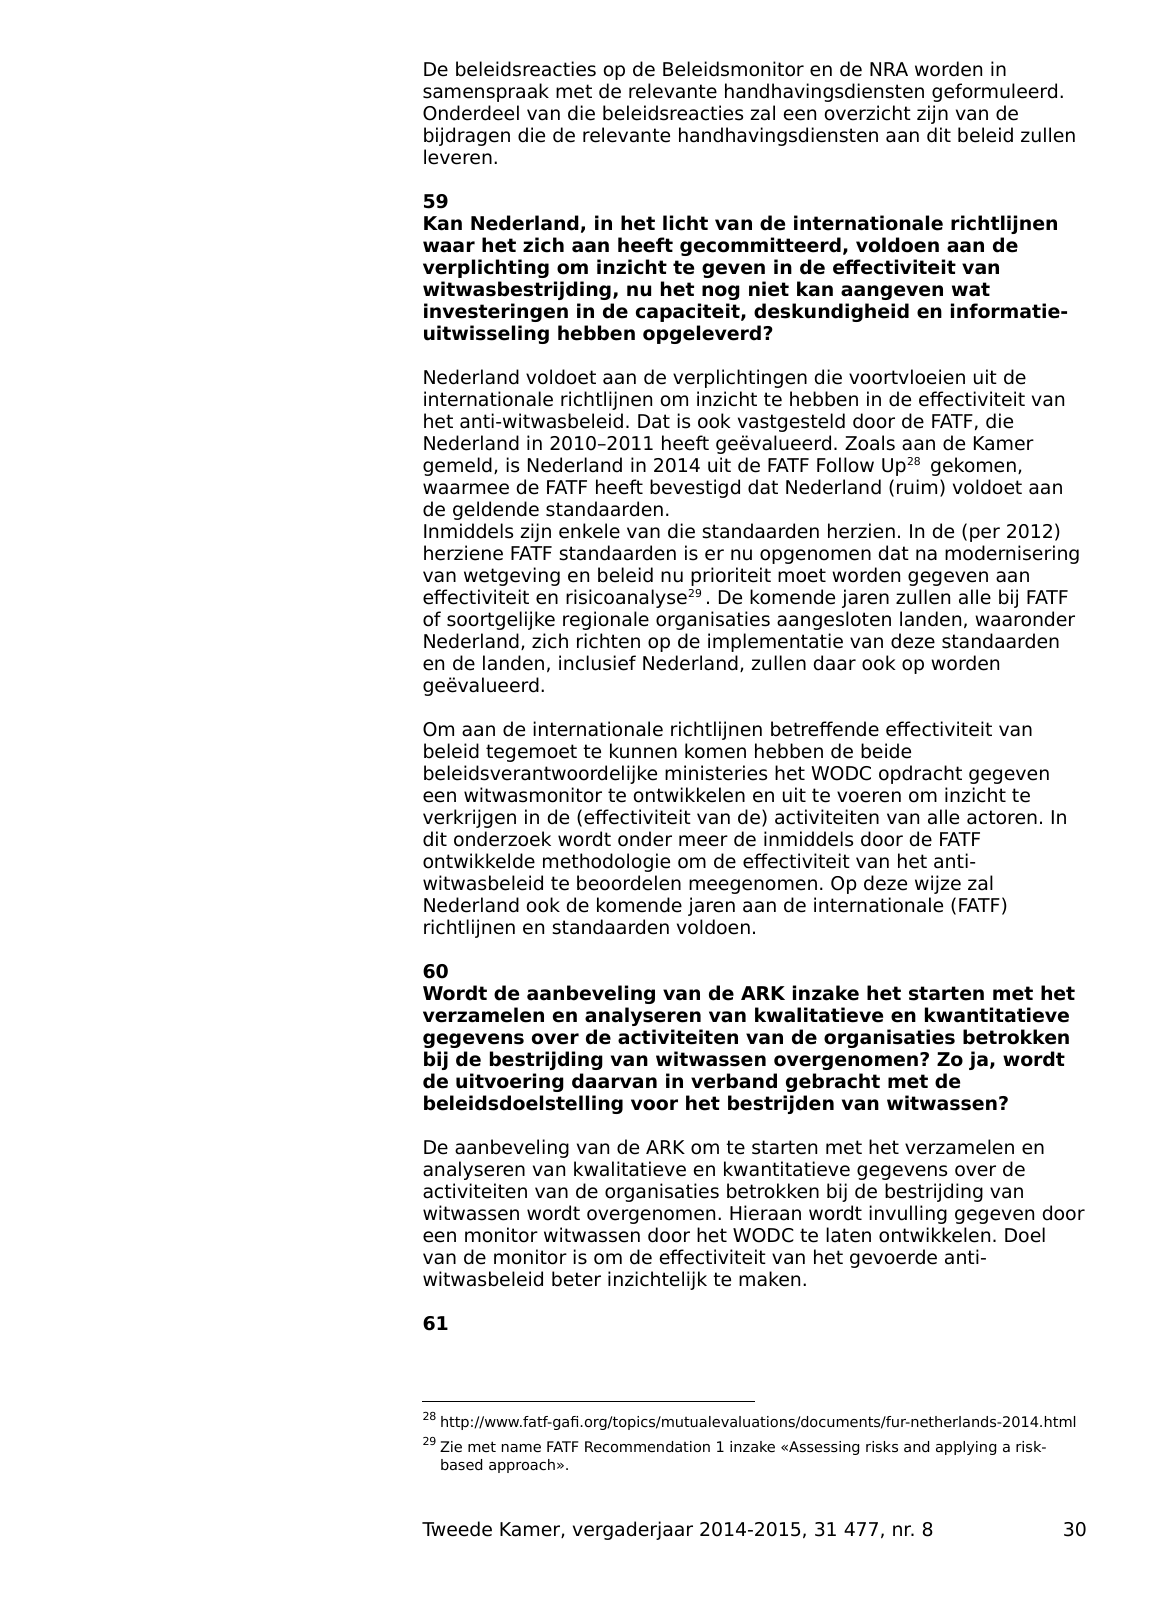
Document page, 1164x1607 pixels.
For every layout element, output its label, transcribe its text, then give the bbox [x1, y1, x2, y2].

text 60 [422, 961, 1087, 983]
text 59 [422, 191, 1087, 213]
text 61 [422, 1313, 1087, 1335]
text Nederland voldoet aan de verplichtingen die voortvloeien uit de internationale richtlijnen om inzicht te hebben in de effectiviteit van het anti-witwasbeleid. Dat is ook vastgesteld door de FATF, die Nederland in 2010–2011 heeft geëvalueerd. Zoals aan de Kamer gemeld, is Nederland in 2014 uit de FATF Follow Up gekomen, waarmee de FATF heeft bevestigd dat Nederland (ruim) voldoet aan de geldende standaarden. [422, 367, 1087, 521]
text Inmiddels zijn enkele van die standaarden herzien. In de (per 2012) herziene FATF standaarden is er nu opgenomen dat na modernisering van wetgeving en beleid nu prioriteit moet worden gegeven aan effectiviteit en risicoanalyse. De komende jaren zullen alle bij FATF of soortgelijke regionale organisaties aangesloten landen, waaronder Nederland, zich richten op de implementatie van deze standaarden en de landen, inclusief Nederland, zullen daar ook op worden geëvalueerd. [422, 521, 1087, 697]
text Om aan de internationale richtlijnen betreffende effectiviteit van beleid tegemoet te kunnen komen hebben de beide beleidsverantwoordelijke ministeries het WODC opdracht gegeven een witwasmonitor te ontwikkelen en uit te voeren om inzicht te verkrijgen in de (effectiviteit van de) activiteiten van alle actoren. In dit onderzoek wordt onder meer de inmiddels door de FATF ontwikkelde methodologie om de effectiviteit van het anti-witwasbeleid te beoordelen meegenomen. Op deze wijze zal Nederland ook de komende jaren aan de internationale (FATF) richtlijnen en standaarden voldoen. [422, 719, 1087, 939]
text De beleidsreacties op de Beleidsmonitor en de NRA worden in samenspraak met de relevante handhavingsdiensten geformuleerd. Onderdeel van die beleidsreacties zal een overzicht zijn van de bijdragen die de relevante handhavingsdiensten aan dit beleid zullen leveren. [422, 59, 1087, 169]
text http://www.fatf-gafi.org/topics/mutualevaluations/documents/fur-netherlands-2014.html [422, 1410, 1087, 1432]
text Kan Nederland, in het licht van de internationale richtlijnen waar het zich aan heeft gecommitteerd, voldoen aan de verplichting om inzicht te geven in de effectiviteit van witwasbestrijding, nu het nog niet kan aangeven wat investeringen in de capaciteit, deskundigheid en informatie-uitwisseling hebben opgeleverd? [422, 213, 1087, 345]
text Zie met name FATF Recommendation 1 inzake «Assessing risks and applying a risk-based approach». [422, 1435, 1087, 1474]
text De aanbeveling van de ARK om te starten met het verzamelen en analyseren van kwalitatieve en kwantitatieve gegevens over de activiteiten van de organisaties betrokken bij de bestrijding van witwassen wordt overgenomen. Hieraan wordt invulling gegeven door een monitor witwassen door het WODC te laten ontwikkelen. Doel van de monitor is om de effectiviteit van het gevoerde anti-witwasbeleid beter inzichtelijk te maken. [422, 1137, 1087, 1291]
text Wordt de aanbeveling van de ARK inzake het starten met het verzamelen en analyseren van kwalitatieve en kwantitatieve gegevens over de activiteiten van de organisaties betrokken bij de bestrijding van witwassen overgenomen? Zo ja, wordt de uitvoering daarvan in verband gebracht met de beleidsdoelstelling voor het bestrijden van witwassen? [422, 983, 1087, 1115]
